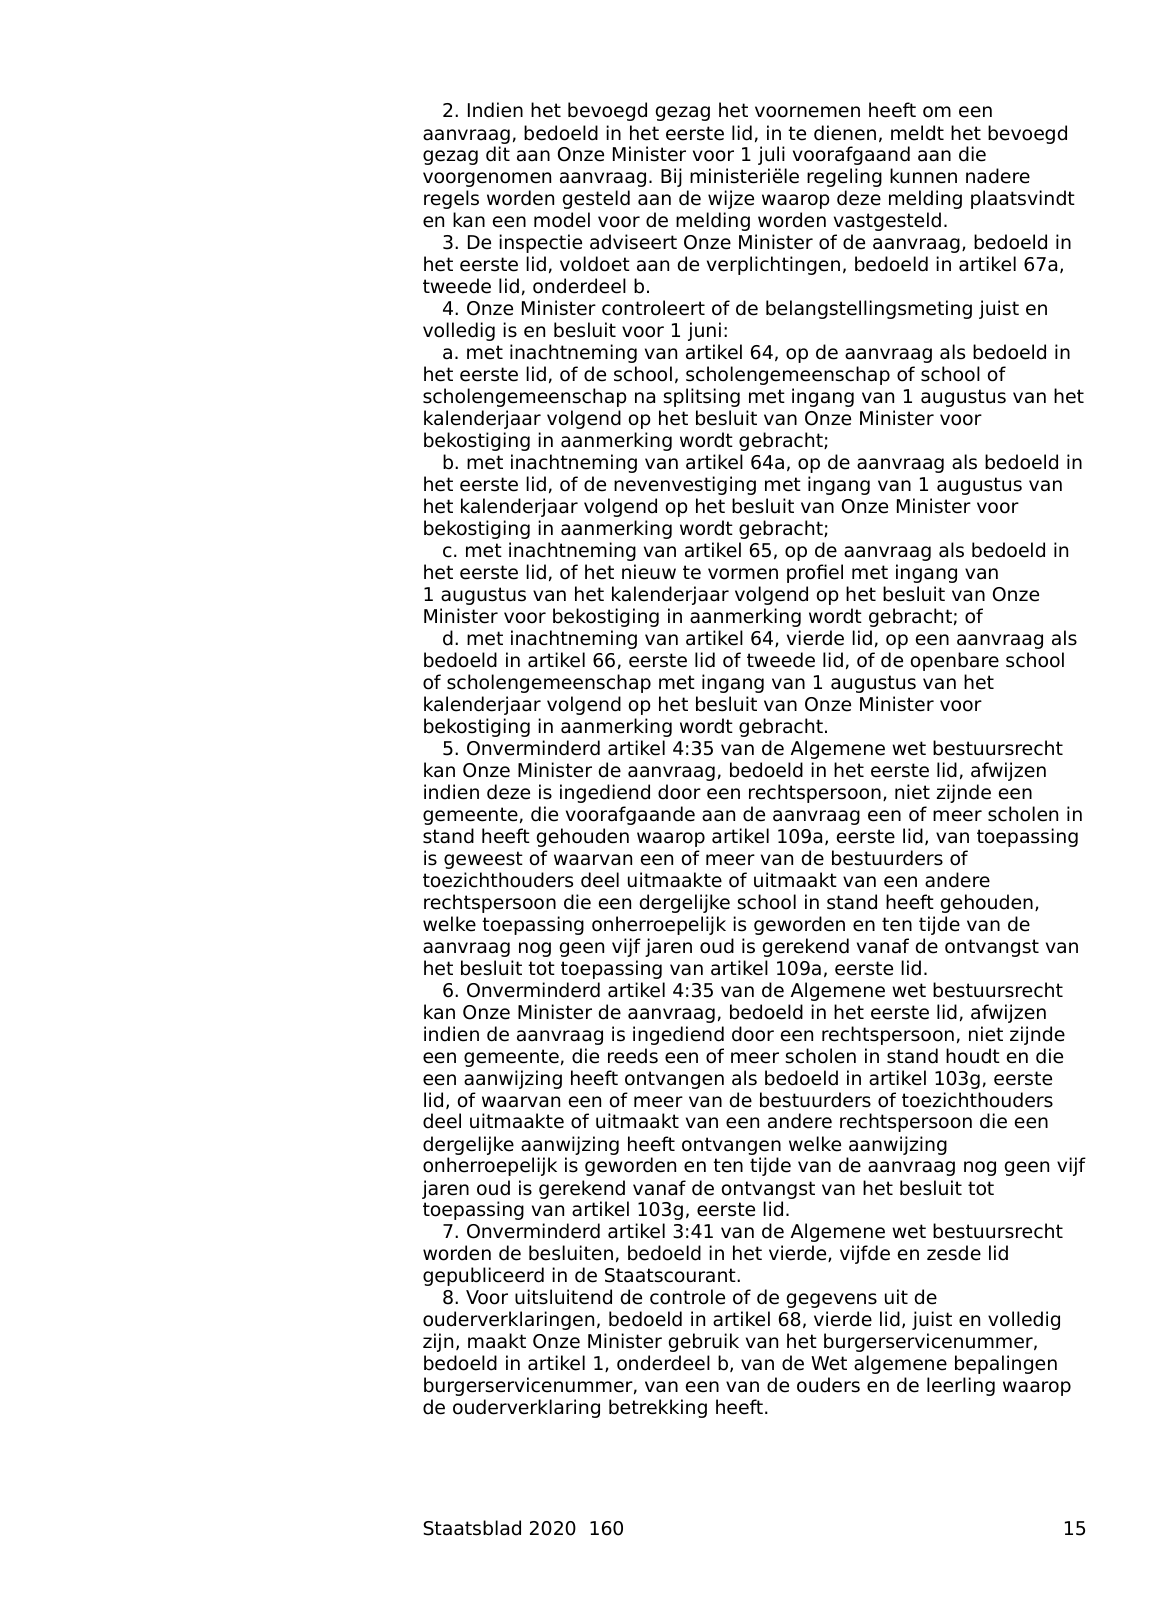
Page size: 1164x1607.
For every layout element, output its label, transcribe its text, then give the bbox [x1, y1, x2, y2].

text c. met inachtneming van artikel 65, op de aanvraag als bedoeld in het eerste lid, of het nieuw te vormen profiel met ingang van 1 augustus van het kalenderjaar volgend op het besluit van Onze Minister voor bekostiging in aanmerking wordt gebracht; of [422, 540, 1087, 628]
text 6. Onverminderd artikel 4:35 van de Algemene wet bestuursrecht kan Onze Minister de aanvraag, bedoeld in het eerste lid, afwijzen indien de aanvraag is ingediend door een rechtspersoon, niet zijnde een gemeente, die reeds een of meer scholen in stand houdt en die een aanwijzing heeft ontvangen als bedoeld in artikel 103g, eerste lid, of waarvan een of meer van de bestuurders of toezichthouders deel uitmaakte of uitmaakt van een andere rechtspersoon die een dergelijke aanwijzing heeft ontvangen welke aanwijzing onherroepelijk is geworden en ten tijde van de aanvraag nog geen vijf jaren oud is gerekend vanaf de ontvangst van het besluit tot toepassing van artikel 103g, eerste lid. [422, 979, 1087, 1221]
text 4. Onze Minister controleert of de belangstellingsmeting juist en volledig is en besluit voor 1 juni: [422, 298, 1087, 342]
text 7. Onverminderd artikel 3:41 van de Algemene wet bestuursrecht worden de besluiten, bedoeld in het vierde, vijfde en zesde lid gepubliceerd in de Staatscourant. [422, 1221, 1087, 1287]
text 3. De inspectie adviseert Onze Minister of de aanvraag, bedoeld in het eerste lid, voldoet aan de verplichtingen, bedoeld in artikel 67a, tweede lid, onderdeel b. [422, 232, 1087, 298]
text a. met inachtneming van artikel 64, op de aanvraag als bedoeld in het eerste lid, of de school, scholengemeenschap of school of scholengemeenschap na splitsing met ingang van 1 augustus van het kalenderjaar volgend op het besluit van Onze Minister voor bekostiging in aanmerking wordt gebracht; [422, 342, 1087, 452]
text b. met inachtneming van artikel 64a, op de aanvraag als bedoeld in het eerste lid, of de nevenvestiging met ingang van 1 augustus van het kalenderjaar volgend op het besluit van Onze Minister voor bekostiging in aanmerking wordt gebracht; [422, 452, 1087, 540]
text d. met inachtneming van artikel 64, vierde lid, op een aanvraag als bedoeld in artikel 66, eerste lid of tweede lid, of de openbare school of scholengemeenschap met ingang van 1 augustus van het kalenderjaar volgend op het besluit van Onze Minister voor bekostiging in aanmerking wordt gebracht. [422, 628, 1087, 738]
text 8. Voor uitsluitend de controle of de gegevens uit de ouderverklaringen, bedoeld in artikel 68, vierde lid, juist en volledig zijn, maakt Onze Minister gebruik van het burgerservicenummer, bedoeld in artikel 1, onderdeel b, van de Wet algemene bepalingen burgerservicenummer, van een van de ouders en de leerling waarop de ouderverklaring betrekking heeft. [422, 1287, 1087, 1419]
text 5. Onverminderd artikel 4:35 van de Algemene wet bestuursrecht kan Onze Minister de aanvraag, bedoeld in het eerste lid, afwijzen indien deze is ingediend door een rechtspersoon, niet zijnde een gemeente, die voorafgaande aan de aanvraag een of meer scholen in stand heeft gehouden waarop artikel 109a, eerste lid, van toepassing is geweest of waarvan een of meer van de bestuurders of toezichthouders deel uitmaakte of uitmaakt van een andere rechtspersoon die een dergelijke school in stand heeft gehouden, welke toepassing onherroepelijk is geworden en ten tijde van de aanvraag nog geen vijf jaren oud is gerekend vanaf de ontvangst van het besluit tot toepassing van artikel 109a, eerste lid. [422, 738, 1087, 979]
text 2. Indien het bevoegd gezag het voornemen heeft om een aanvraag, bedoeld in het eerste lid, in te dienen, meldt het bevoegd gezag dit aan Onze Minister voor 1 juli voorafgaand aan die voorgenomen aanvraag. Bij ministeriële regeling kunnen nadere regels worden gesteld aan de wijze waarop deze melding plaatsvindt en kan een model voor de melding worden vastgesteld. [422, 100, 1087, 232]
